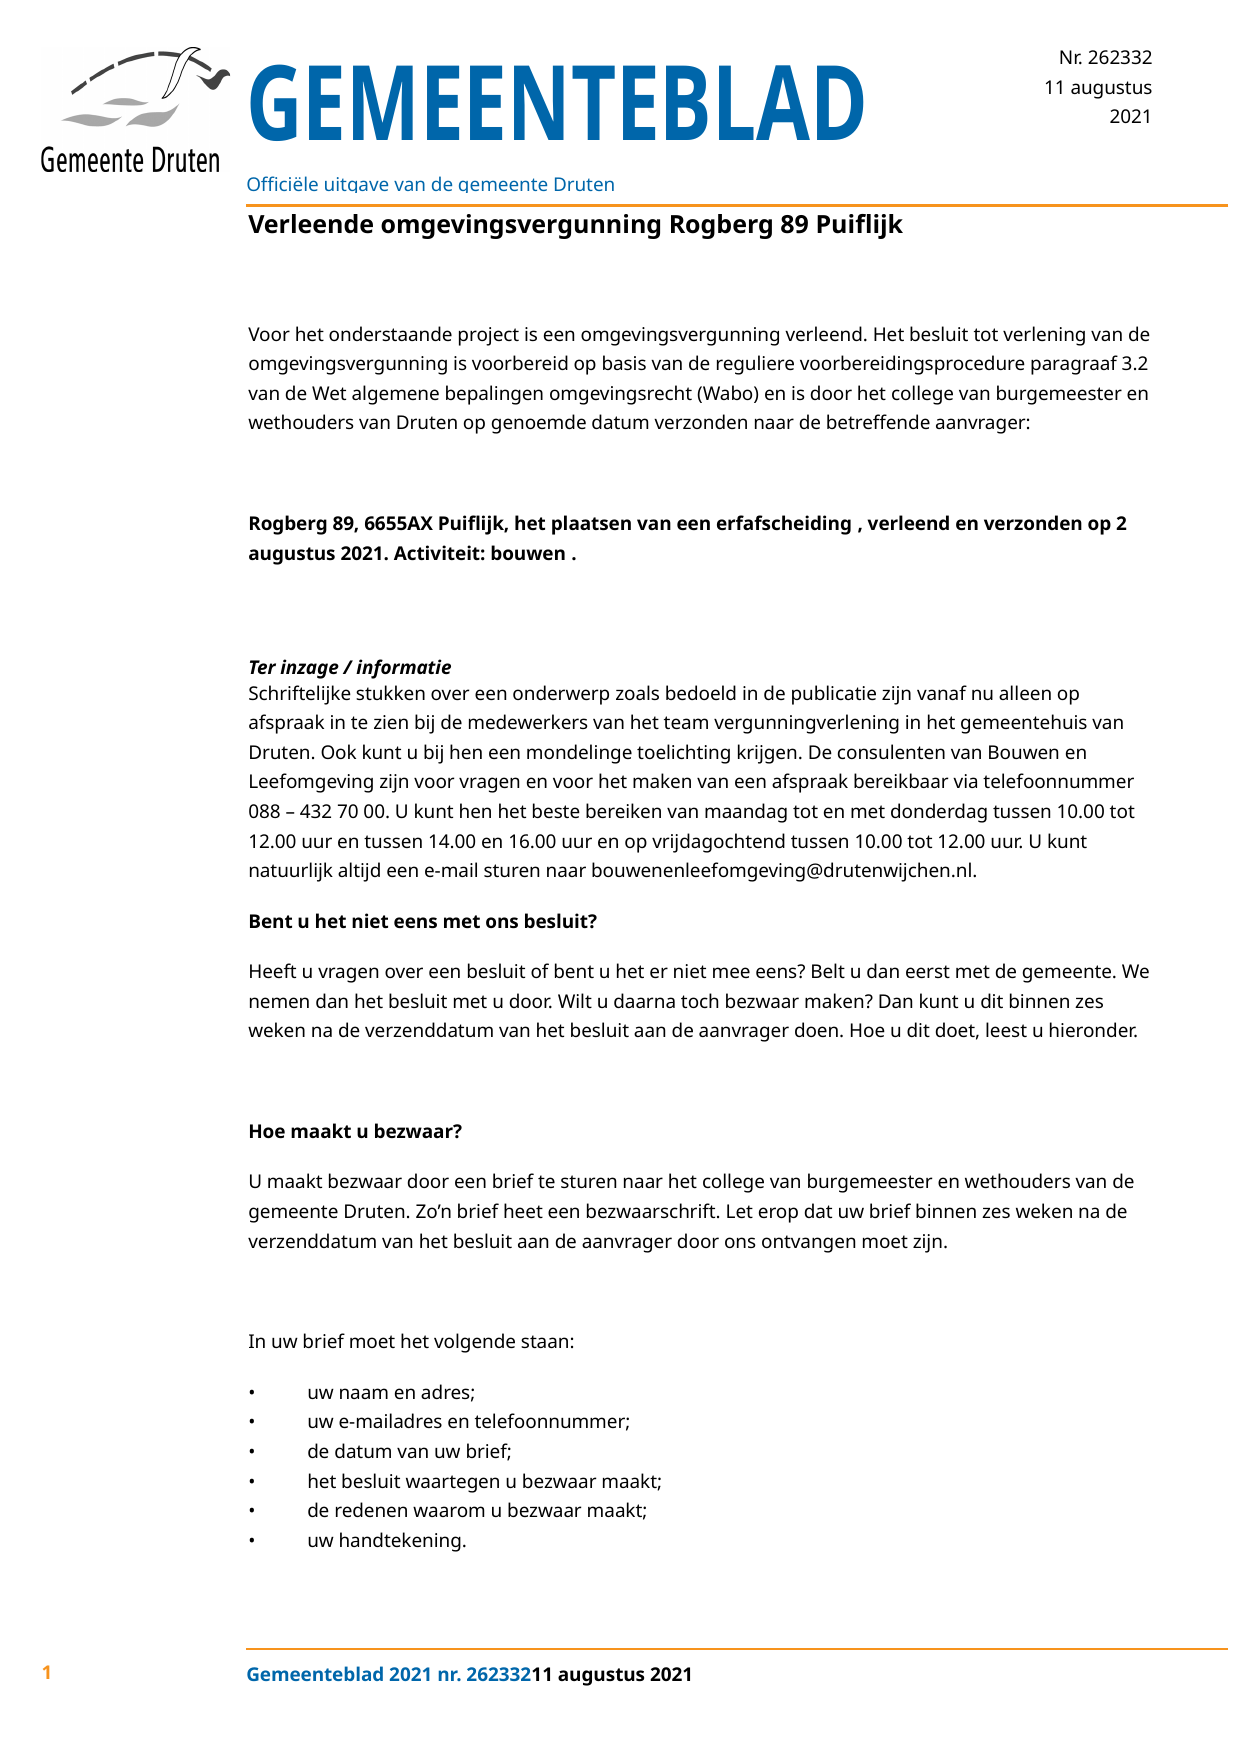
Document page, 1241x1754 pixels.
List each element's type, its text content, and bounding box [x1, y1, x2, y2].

list uw naam en adres; [248, 1379, 1152, 1405]
text Ter inzage / informatie [248, 654, 1152, 680]
text Hoe maakt u bezwaar? [248, 1118, 1152, 1144]
text Verleende omgevingsvergunning Rogberg 89 Puiflijk [248, 207, 1152, 241]
picture [41, 47, 231, 172]
list uw handtekening. [248, 1527, 1152, 1553]
text Rogberg 89, 6655AX Puiflijk, het plaatsen van een erfafscheiding , verleend en verzonden op 2 augustus 2021. Activiteit: bouwen . [248, 510, 1152, 566]
list het besluit waartegen u bezwaar maakt; [248, 1468, 1152, 1494]
list de redenen waarom u bezwaar maakt; [248, 1497, 1152, 1523]
text Voor het onderstaande project is een omgevingsvergunning verleend. Het besluit tot verlening van de omgevingsvergunning is voorbereid op basis van de reguliere voorbereidingsprocedure paragraaf 3.2 van de Wet algemene bepalingen omgevingsrecht (Wabo) en is door het college van burgemeester en wethouders van Druten op genoemde datum verzonden naar de betreffende aanvrager: [248, 321, 1152, 435]
text In uw brief moet het volgende staan: [248, 1329, 1152, 1354]
text Bent u het niet eens met ons besluit? [248, 908, 1152, 934]
text U maakt bezwaar door een brief te sturen naar het college van burgemeester en wethouders van de gemeente Druten. Zo’n brief heet een bezwaarschrift. Let erop dat uw brief binnen zes weken na de verzenddatum van het besluit aan de aanvrager door ons ontvangen moet zijn. [248, 1169, 1152, 1254]
list uw e-mailadres en telefoonnummer; [248, 1409, 1152, 1434]
list de datum van uw brief; [248, 1438, 1152, 1464]
text Heeft u vragen over een besluit of bent u het er niet mee eens? Belt u dan eerst met de gemeente. We nemen dan het besluit met u door. Wilt u daarna toch bezwaar maken? Dan kunt u dit binnen zes weken na de verzenddatum van het besluit aan de aanvrager doen. Hoe u dit doet, leest u hieronder. [248, 958, 1152, 1043]
text Schriftelijke stukken over een onderwerp zoals bedoeld in de publicatie zijn vanaf nu alleen op afspraak in te zien bij de medewerkers van het team vergunningverlening in het gemeentehuis van Druten. Ook kunt u bij hen een mondelinge toelichting krijgen. De consulenten van Bouwen en Leefomgeving zijn voor vragen en voor het maken van een afspraak bereikbaar via telefoonnummer 088 – 432 70 00. U kunt hen het beste bereiken van maandag tot en met donderdag tussen 10.00 tot 12.00 uur en tussen 14.00 en 16.00 uur en op vrijdagochtend tussen 10.00 tot 12.00 uur. U kunt natuurlijk altijd een e-mail sturen naar bouwenenleefomgeving@drutenwijchen.nl. [248, 680, 1152, 883]
